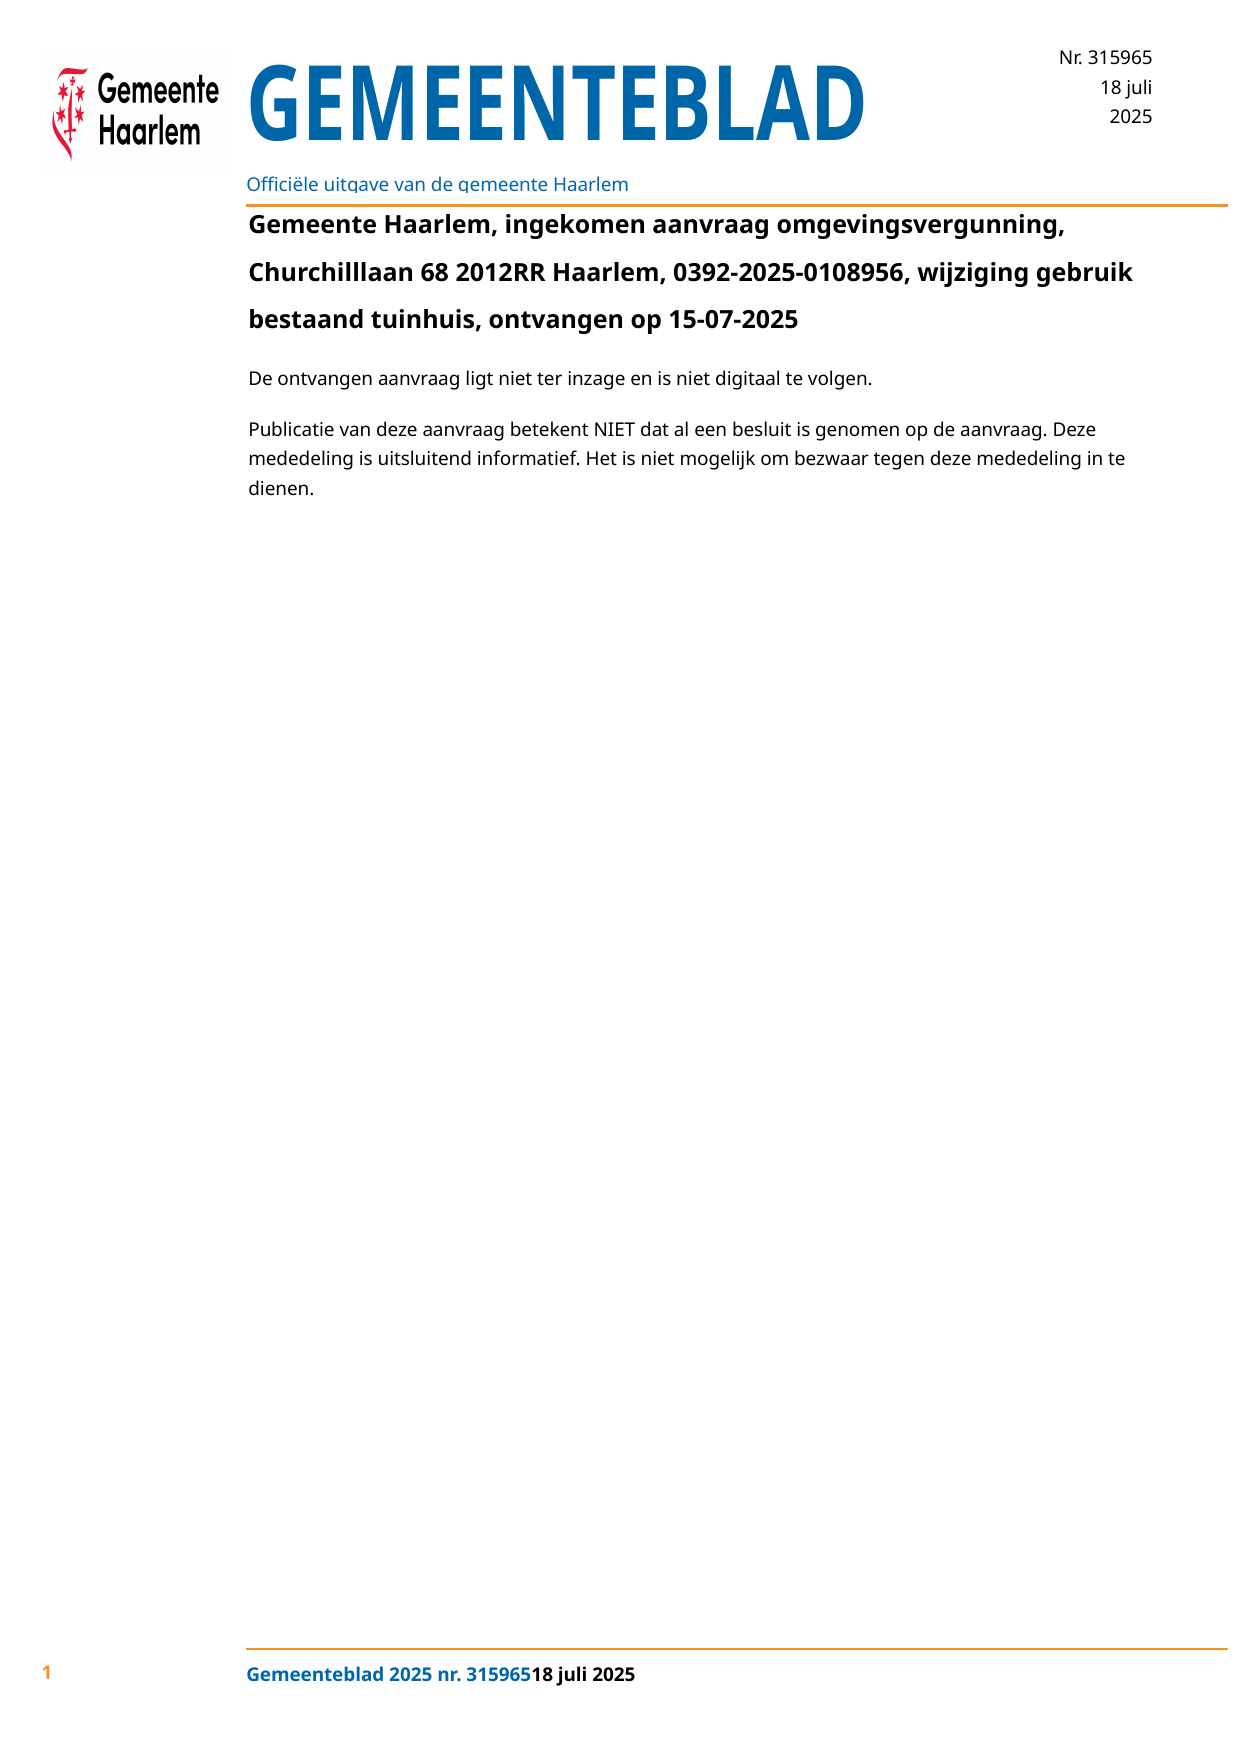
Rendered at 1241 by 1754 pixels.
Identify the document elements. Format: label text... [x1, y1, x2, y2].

text Gemeente Haarlem, ingekomen aanvraag omgevingsvergunning, Churchilllaan 68 2012RR Haarlem, 0392-2025-0108956, wijziging gebruik bestaand tuinhuis, ontvangen op 15-07-2025 [248, 207, 1152, 336]
text Publicatie van deze aanvraag betekent NIET dat al een besluit is genomen op de aanvraag. Deze mededeling is uitsluitend informatief. Het is niet mogelijk om bezwaar tegen deze mededeling in te dienen. [248, 416, 1152, 501]
picture [41, 47, 231, 172]
text De ontvangen aanvraag ligt niet ter inzage en is niet digitaal te volgen. [248, 366, 1152, 391]
